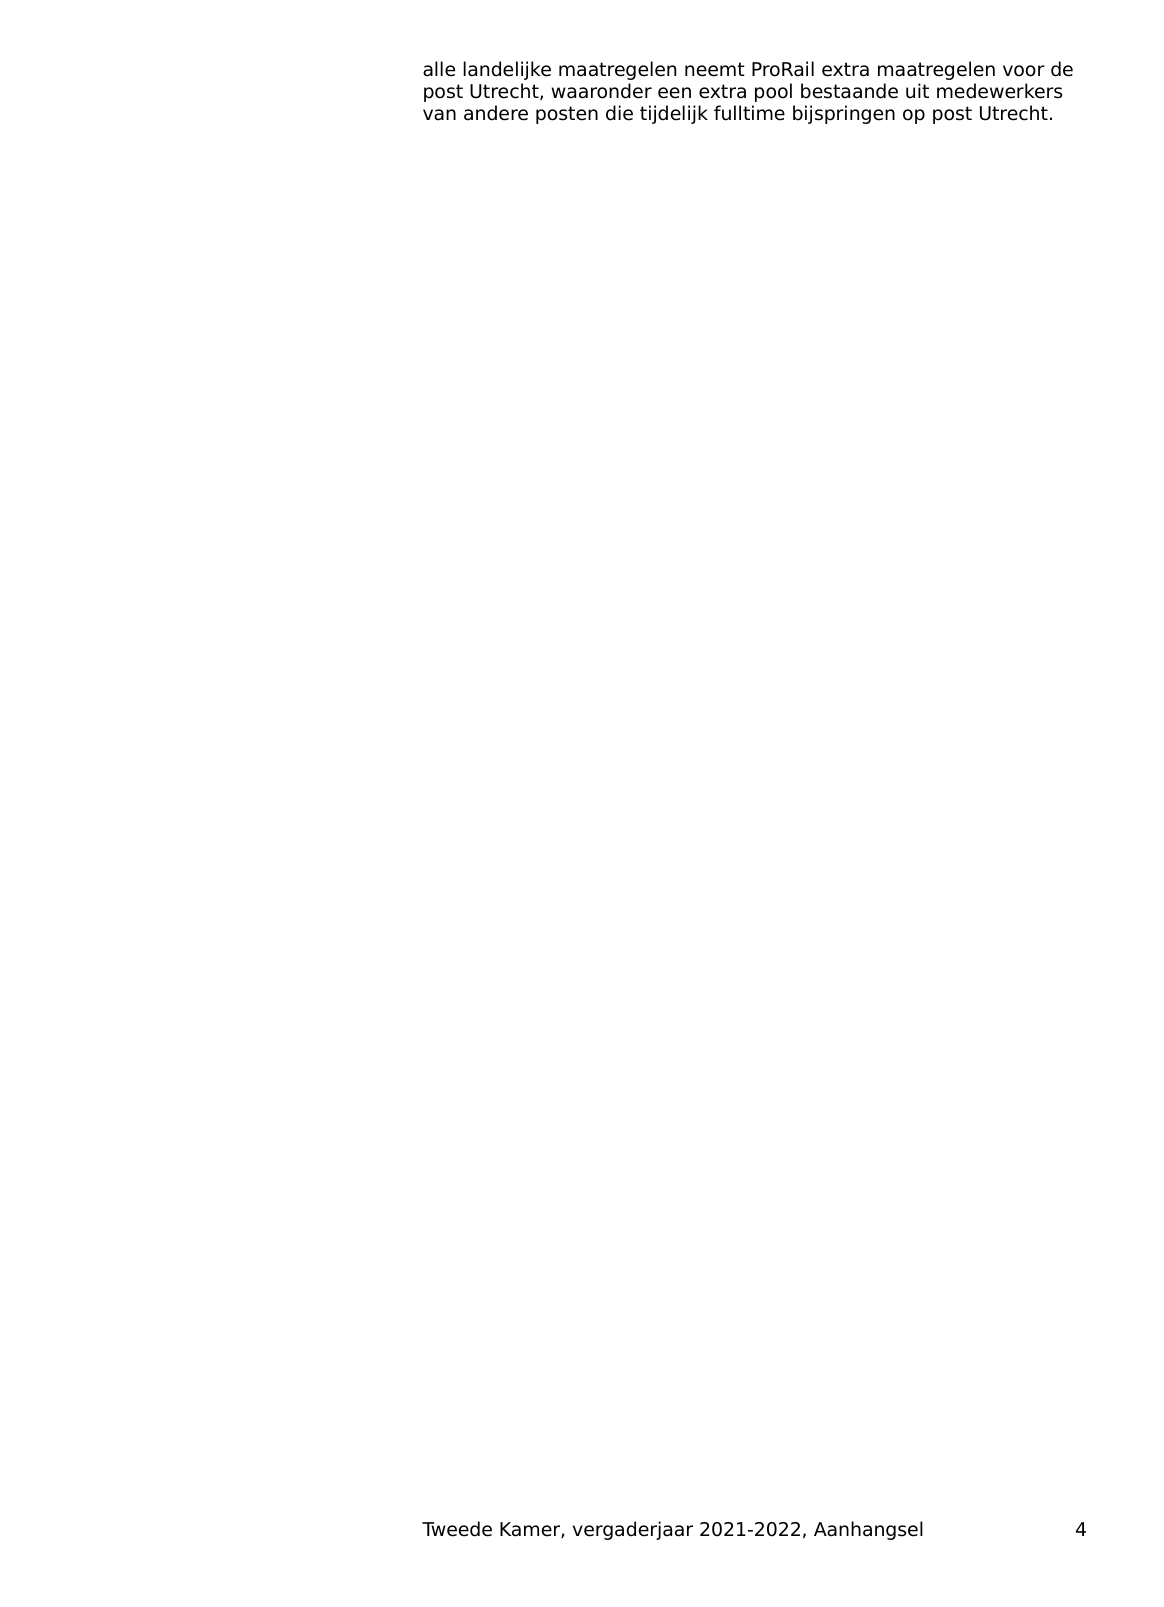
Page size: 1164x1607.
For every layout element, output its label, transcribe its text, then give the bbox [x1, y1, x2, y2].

text alle landelijke maatregelen neemt ProRail extra maatregelen voor de post Utrecht, waaronder een extra pool bestaande uit medewerkers van andere posten die tijdelijk fulltime bijspringen op post Utrecht. [422, 59, 1087, 125]
